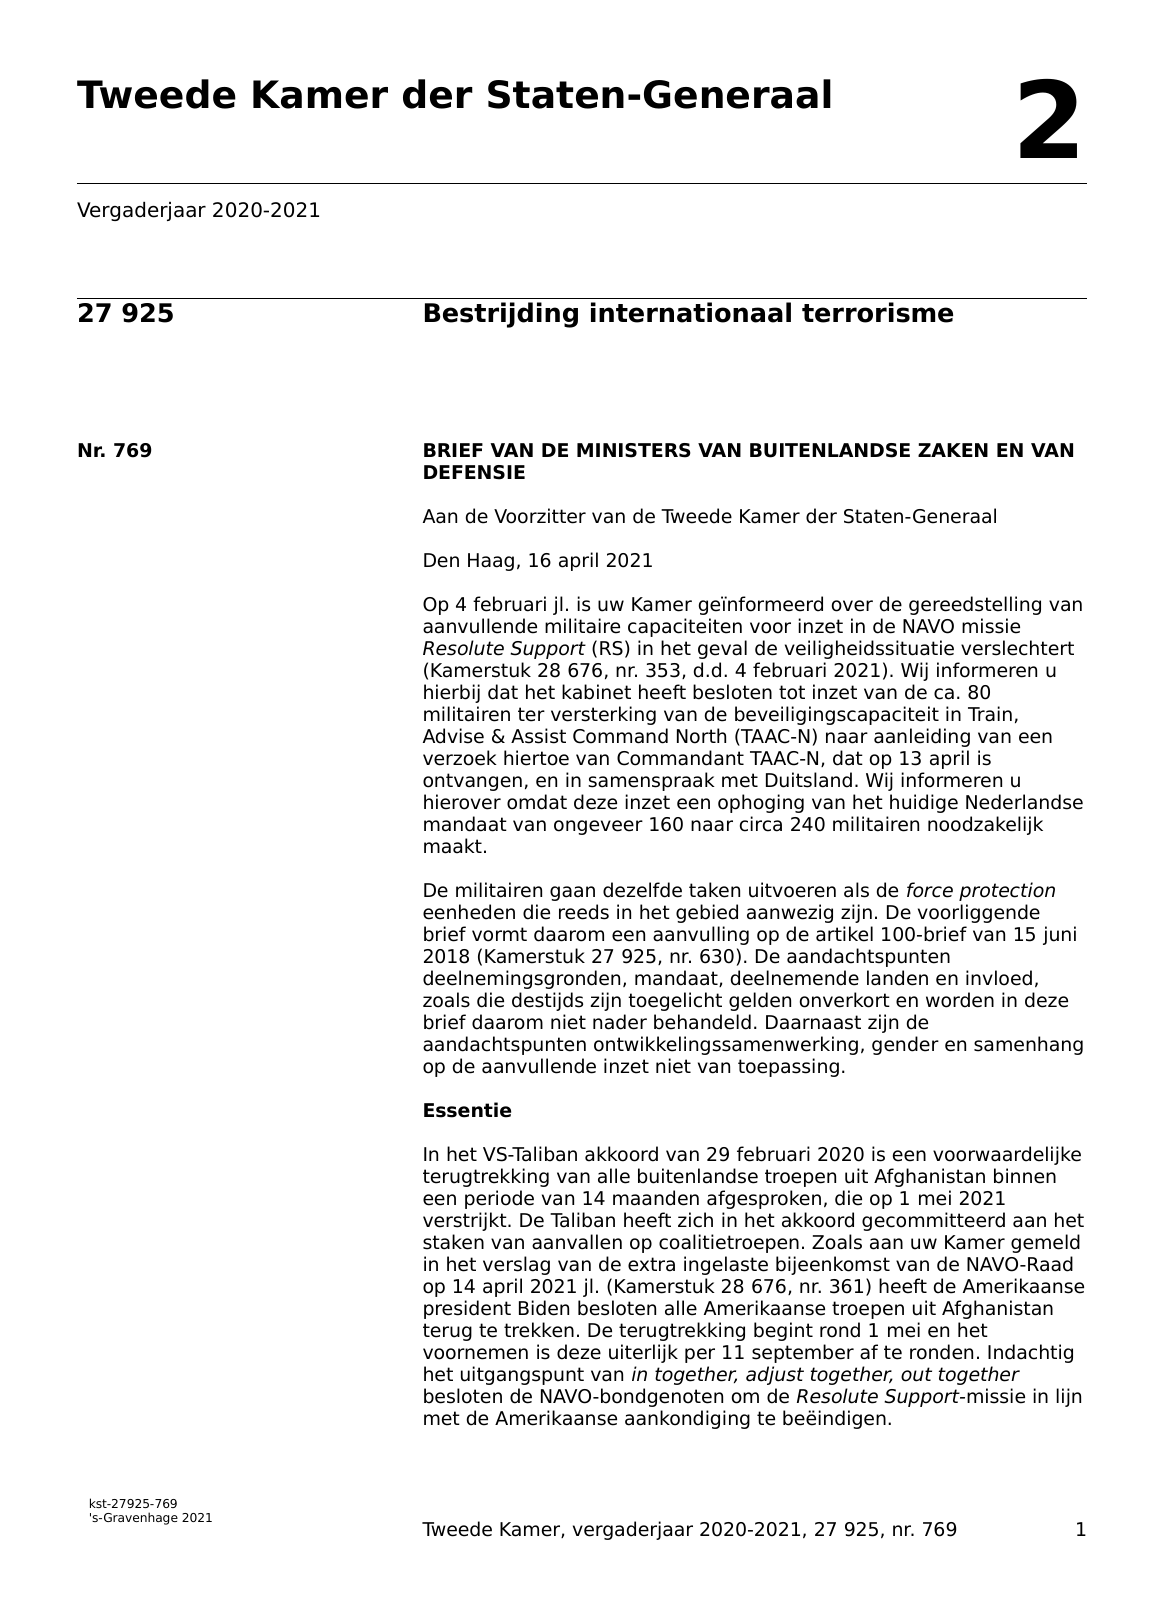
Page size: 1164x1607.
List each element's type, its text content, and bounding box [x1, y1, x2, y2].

text 's-Gravenhage 2021 [88, 1511, 323, 1525]
table_header 2 [886, 59, 1087, 183]
subtitle 27 925 Bestrijding internationaal terrorisme [77, 299, 1087, 329]
text Op 4 februari jl. is uw Kamer geïnformeerd over de gereedstelling van aanvullende militaire capaciteiten voor inzet in de NAVO missie Resolute Support (RS) in het geval de veiligheidssituatie verslechtert (Kamerstuk 28 676, nr. 353, d.d. 4 februari 2021). Wij informeren u hierbij dat het kabinet heeft besloten tot inzet van de ca. 80 militairen ter versterking van de beveiligingscapaciteit in Train, Advise & Assist Command North (TAAC-N) naar aanleiding van een verzoek hiertoe van Commandant TAAC-N, dat op 13 april is ontvangen, en in samenspraak met Duitsland. Wij informeren u hierover omdat deze inzet een ophoging van het huidige Nederlandse mandaat van ongeveer 160 naar circa 240 militairen noodzakelijk maakt. [422, 594, 1087, 858]
table_header Tweede Kamer der Staten-Generaal [77, 59, 886, 183]
text In het VS-Taliban akkoord van 29 februari 2020 is een voorwaardelijke terugtrekking van alle buitenlandse troepen uit Afghanistan binnen een periode van 14 maanden afgesproken, die op 1 mei 2021 verstrijkt. De Taliban heeft zich in het akkoord gecommitteerd aan het staken van aanvallen op coalitietroepen. Zoals aan uw Kamer gemeld in het verslag van de extra ingelaste bijeenkomst van de NAVO-Raad op 14 april 2021 jl. (Kamerstuk 28 676, nr. 361) heeft de Amerikaanse president Biden besloten alle Amerikaanse troepen uit Afghanistan terug te trekken. De terugtrekking begint rond 1 mei en het voornemen is deze uiterlijk per 11 september af te ronden. Indachtig het uitgangspunt van in together, adjust together, out together besloten de NAVO-bondgenoten om de Resolute Support-missie in lijn met de Amerikaanse aankondiging te beëindigen. [422, 1144, 1087, 1430]
text De militairen gaan dezelfde taken uitvoeren als de force protection eenheden die reeds in het gebied aanwezig zijn. De voorliggende brief vormt daarom een aanvulling op de artikel 100-brief van 15 juni 2018 (Kamerstuk 27 925, nr. 630). De aandachtspunten deelnemingsgronden, mandaat, deelnemende landen en invloed, zoals die destijds zijn toegelicht gelden onverkort en worden in deze brief daarom niet nader behandeld. Daarnaast zijn de aandachtspunten ontwikkelingssamenwerking, gender en samenhang op de aanvullende inzet niet van toepassing. [422, 880, 1087, 1078]
text kst-27925-769 [88, 1497, 323, 1511]
subtitle Essentie [422, 1100, 1087, 1122]
text Den Haag, 16 april 2021 [422, 550, 1087, 572]
text Aan de Voorzitter van de Tweede Kamer der Staten-Generaal [422, 506, 1087, 528]
table_cell Vergaderjaar 2020-2021 [77, 184, 1087, 298]
subtitle Nr. 769 BRIEF VAN DE MINISTERS VAN BUITENLANDSE ZAKEN EN VAN DEFENSIE [77, 440, 1087, 484]
